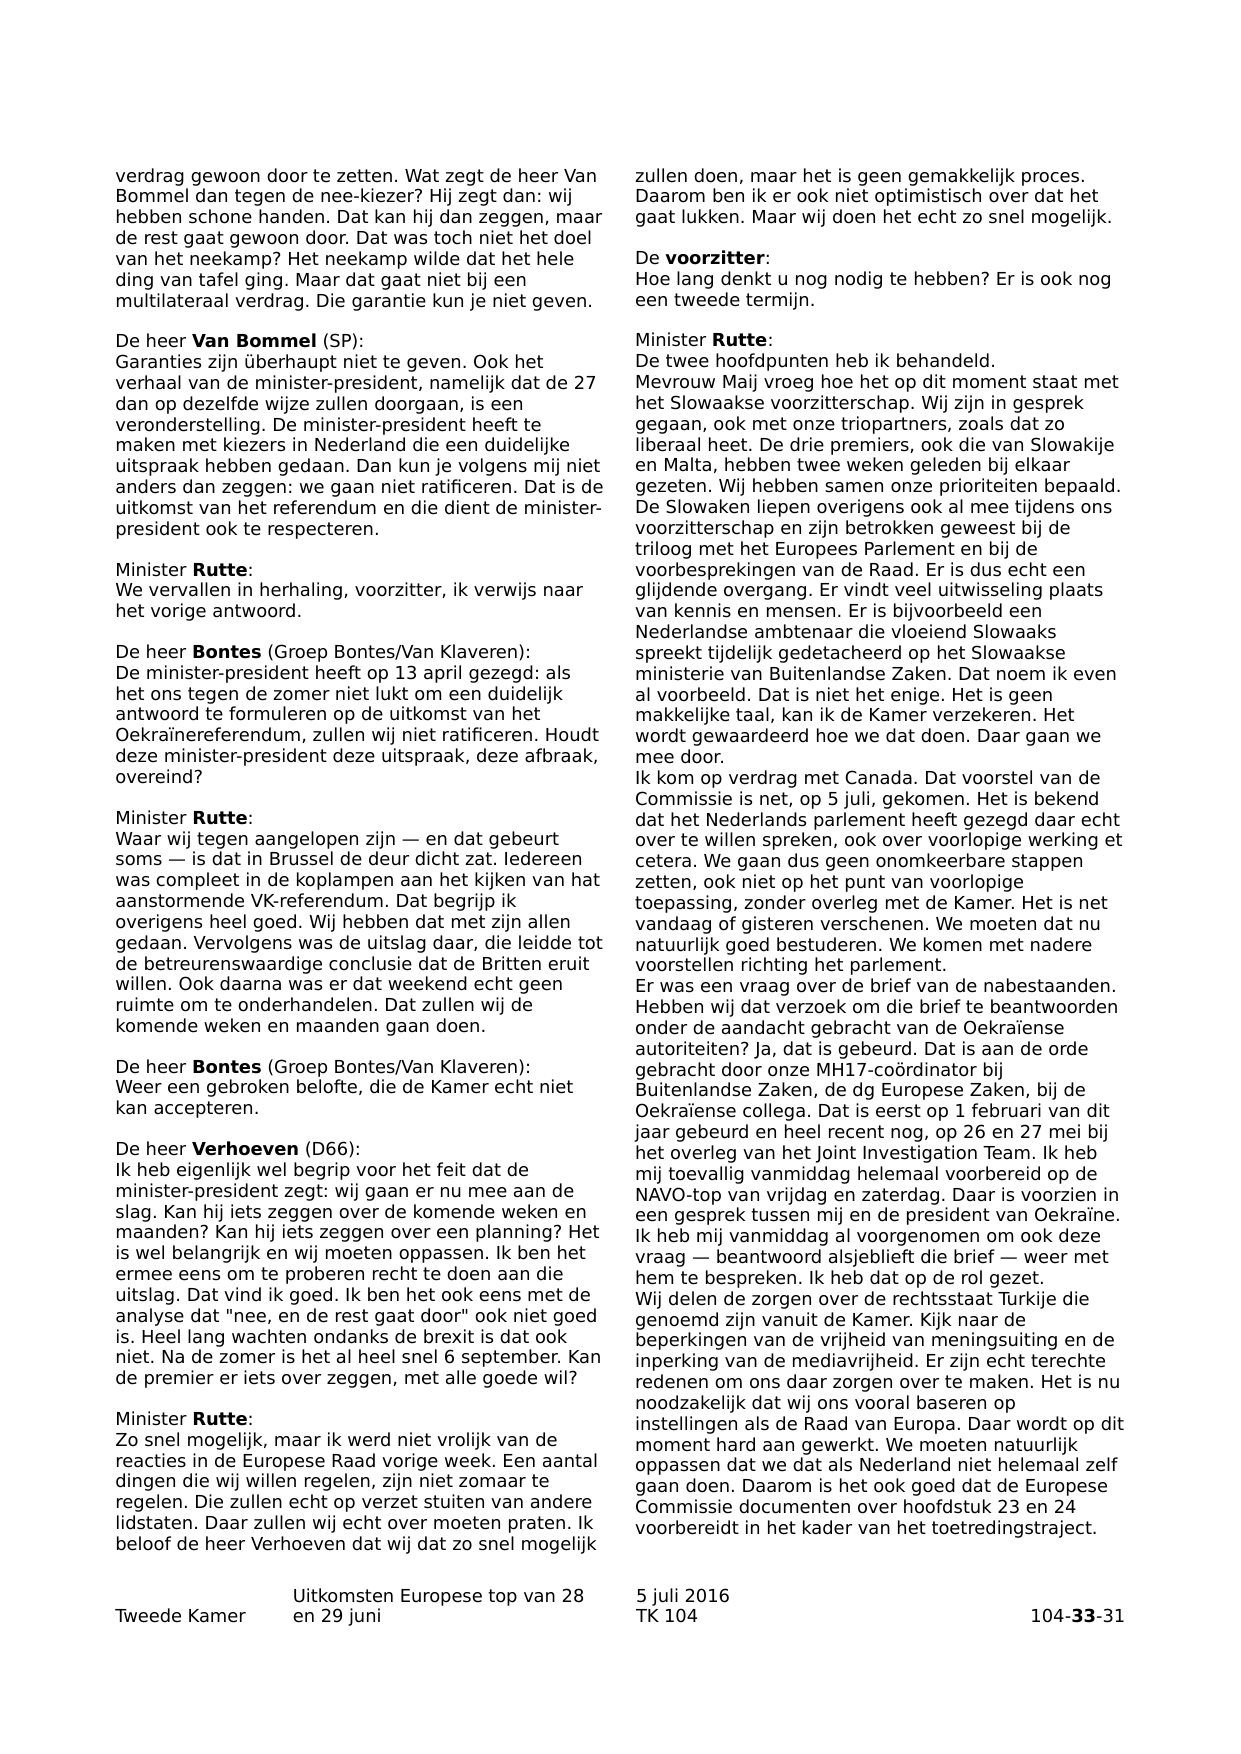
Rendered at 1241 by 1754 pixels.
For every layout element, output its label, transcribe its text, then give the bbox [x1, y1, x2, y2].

text De minister-president heeft op 13 april gezegd: als het ons tegen de zomer niet lukt om een duidelijk antwoord te formuleren op de uitkomst van het Oekraïnereferendum, zullen wij niet ratificeren. Houdt deze minister-president deze uitspraak, deze afbraak, overeind? [115, 662, 605, 787]
text zullen doen, maar het is geen gemakkelijk proces. Daarom ben ik er ook niet optimistisch over dat het gaat lukken. Maar wij doen het echt zo snel mogelijk. [635, 165, 1125, 228]
text Minister Rutte: [115, 807, 605, 828]
text Hoe lang denkt u nog nodig te hebben? Er is ook nog een tweede termijn. [635, 268, 1125, 310]
text Wij delen de zorgen over de rechtsstaat Turkije die genoemd zijn vanuit de Kamer. Kijk naar de beperkingen van de vrijheid van meningsuiting en de inperking van de mediavrijheid. Er zijn echt terechte redenen om ons daar zorgen over te maken. Het is nu noodzakelijk dat wij ons vooral baseren op instellingen als de Raad van Europa. Daar wordt op dit moment hard aan gewerkt. We moeten natuurlijk oppassen dat we dat als Nederland niet helemaal zelf gaan doen. Daarom is het ook goed dat de Europese Commissie documenten over hoofdstuk 23 en 24 voorbereidt in het kader van het toetredingstraject. [635, 1288, 1125, 1538]
text Ik kom op verdrag met Canada. Dat voorstel van de Commissie is net, op 5 juli, gekomen. Het is bekend dat het Nederlands parlement heeft gezegd daar echt over te willen spreken, ook over voorlopige werking et cetera. We gaan dus geen onomkeerbare stappen zetten, ook niet op het punt van voorlopige toepassing, zonder overleg met de Kamer. Het is net vandaag of gisteren verschenen. We moeten dat nu natuurlijk goed bestuderen. We komen met nadere voorstellen richting het parlement. [635, 768, 1125, 976]
text Zo snel mogelijk, maar ik werd niet vrolijk van de reacties in de Europese Raad vorige week. Een aantal dingen die wij willen regelen, zijn niet zomaar te regelen. Die zullen echt op verzet stuiten van andere lidstaten. Daar zullen wij echt over moeten praten. Ik beloof de heer Verhoeven dat wij dat zo snel mogelijk [115, 1429, 605, 1554]
text Er was een vraag over de brief van de nabestaanden. Hebben wij dat verzoek om die brief te beantwoorden onder de aandacht gebracht van de Oekraïense autoriteiten? Ja, dat is gebeurd. Dat is aan de orde gebracht door onze MH17-coördinator bij Buitenlandse Zaken, de dg Europese Zaken, bij de Oekraïense collega. Dat is eerst op 1 februari van dit jaar gebeurd en heel recent nog, op 26 en 27 mei bij het overleg van het Joint Investigation Team. Ik heb mij toevallig vanmiddag helemaal voorbereid op de NAVO-top van vrijdag en zaterdag. Daar is voorzien in een gesprek tussen mij en de president van Oekraïne. Ik heb mij vanmiddag al voorgenomen om ook deze vraag — beantwoord alsjeblieft die brief — weer met hem te bespreken. Ik heb dat op de rol gezet. [635, 976, 1125, 1288]
text De heer Bontes (Groep Bontes/Van Klaveren): [115, 642, 605, 662]
text Minister Rutte: [115, 1409, 605, 1429]
text We vervallen in herhaling, voorzitter, ik verwijs naar het vorige antwoord. [115, 580, 605, 622]
text De heer Bontes (Groep Bontes/Van Klaveren): [115, 1057, 605, 1077]
text De twee hoofdpunten heb ik behandeld. [635, 351, 1125, 372]
text De voorzitter: [635, 248, 1125, 268]
text Waar wij tegen aangelopen zijn — en dat gebeurt soms — is dat in Brussel de deur dicht zat. Iedereen was compleet in de koplampen aan het kijken van hat aanstormende VK-referendum. Dat begrijp ik overigens heel goed. Wij hebben dat met zijn allen gedaan. Vervolgens was de uitslag daar, die leidde tot de betreurenswaardige conclusie dat de Britten eruit willen. Ook daarna was er dat weekend echt geen ruimte om te onderhandelen. Dat zullen wij de komende weken en maanden gaan doen. [115, 828, 605, 1037]
text De heer Verhoeven (D66): [115, 1139, 605, 1160]
text Garanties zijn überhaupt niet te geven. Ook het verhaal van de minister-president, namelijk dat de 27 dan op dezelfde wijze zullen doorgaan, is een veronderstelling. De minister-president heeft te maken met kiezers in Nederland die een duidelijke uitspraak hebben gedaan. Dan kun je volgens mij niet anders dan zeggen: we gaan niet ratificeren. Dat is de uitkomst van het referendum en die dient de minister-president ook te respecteren. [115, 352, 605, 539]
text Mevrouw Maij vroeg hoe het op dit moment staat met het Slowaakse voorzitterschap. Wij zijn in gesprek gegaan, ook met onze triopartners, zoals dat zo liberaal heet. De drie premiers, ook die van Slowakije en Malta, hebben twee weken geleden bij elkaar gezeten. Wij hebben samen onze prioriteiten bepaald. De Slowaken liepen overigens ook al mee tijdens ons voorzitterschap en zijn betrokken geweest bij de triloog met het Europees Parlement en bij de voorbesprekingen van de Raad. Er is dus echt een glijdende overgang. Er vindt veel uitwisseling plaats van kennis en mensen. Er is bijvoorbeeld een Nederlandse ambtenaar die vloeiend Slowaaks spreekt tijdelijk gedetacheerd op het Slowaakse ministerie van Buitenlandse Zaken. Dat noem ik even al voorbeeld. Dat is niet het enige. Het is geen makkelijke taal, kan ik de Kamer verzekeren. Het wordt gewaardeerd hoe we dat doen. Daar gaan we mee door. [635, 372, 1125, 768]
text Weer een gebroken belofte, die de Kamer echt niet kan accepteren. [115, 1077, 605, 1119]
text verdrag gewoon door te zetten. Wat zegt de heer Van Bommel dan tegen de nee-kiezer? Hij zegt dan: wij hebben schone handen. Dat kan hij dan zeggen, maar de rest gaat gewoon door. Dat was toch niet het doel van het neekamp? Het neekamp wilde dat het hele ding van tafel ging. Maar dat gaat niet bij een multilateraal verdrag. Die garantie kun je niet geven. [115, 165, 605, 311]
text Ik heb eigenlijk wel begrip voor het feit dat de minister-president zegt: wij gaan er nu mee aan de slag. Kan hij iets zeggen over de komende weken en maanden? Kan hij iets zeggen over een planning? Het is wel belangrijk en wij moeten oppassen. Ik ben het ermee eens om te proberen recht te doen aan die uitslag. Dat vind ik goed. Ik ben het ook eens met de analyse dat "nee, en de rest gaat door" ook niet goed is. Heel lang wachten ondanks de brexit is dat ook niet. Na de zomer is het al heel snel 6 september. Kan de premier er iets over zeggen, met alle goede wil? [115, 1160, 605, 1389]
text Minister Rutte: [115, 559, 605, 580]
text De heer Van Bommel (SP): [115, 331, 605, 352]
text Minister Rutte: [635, 330, 1125, 351]
